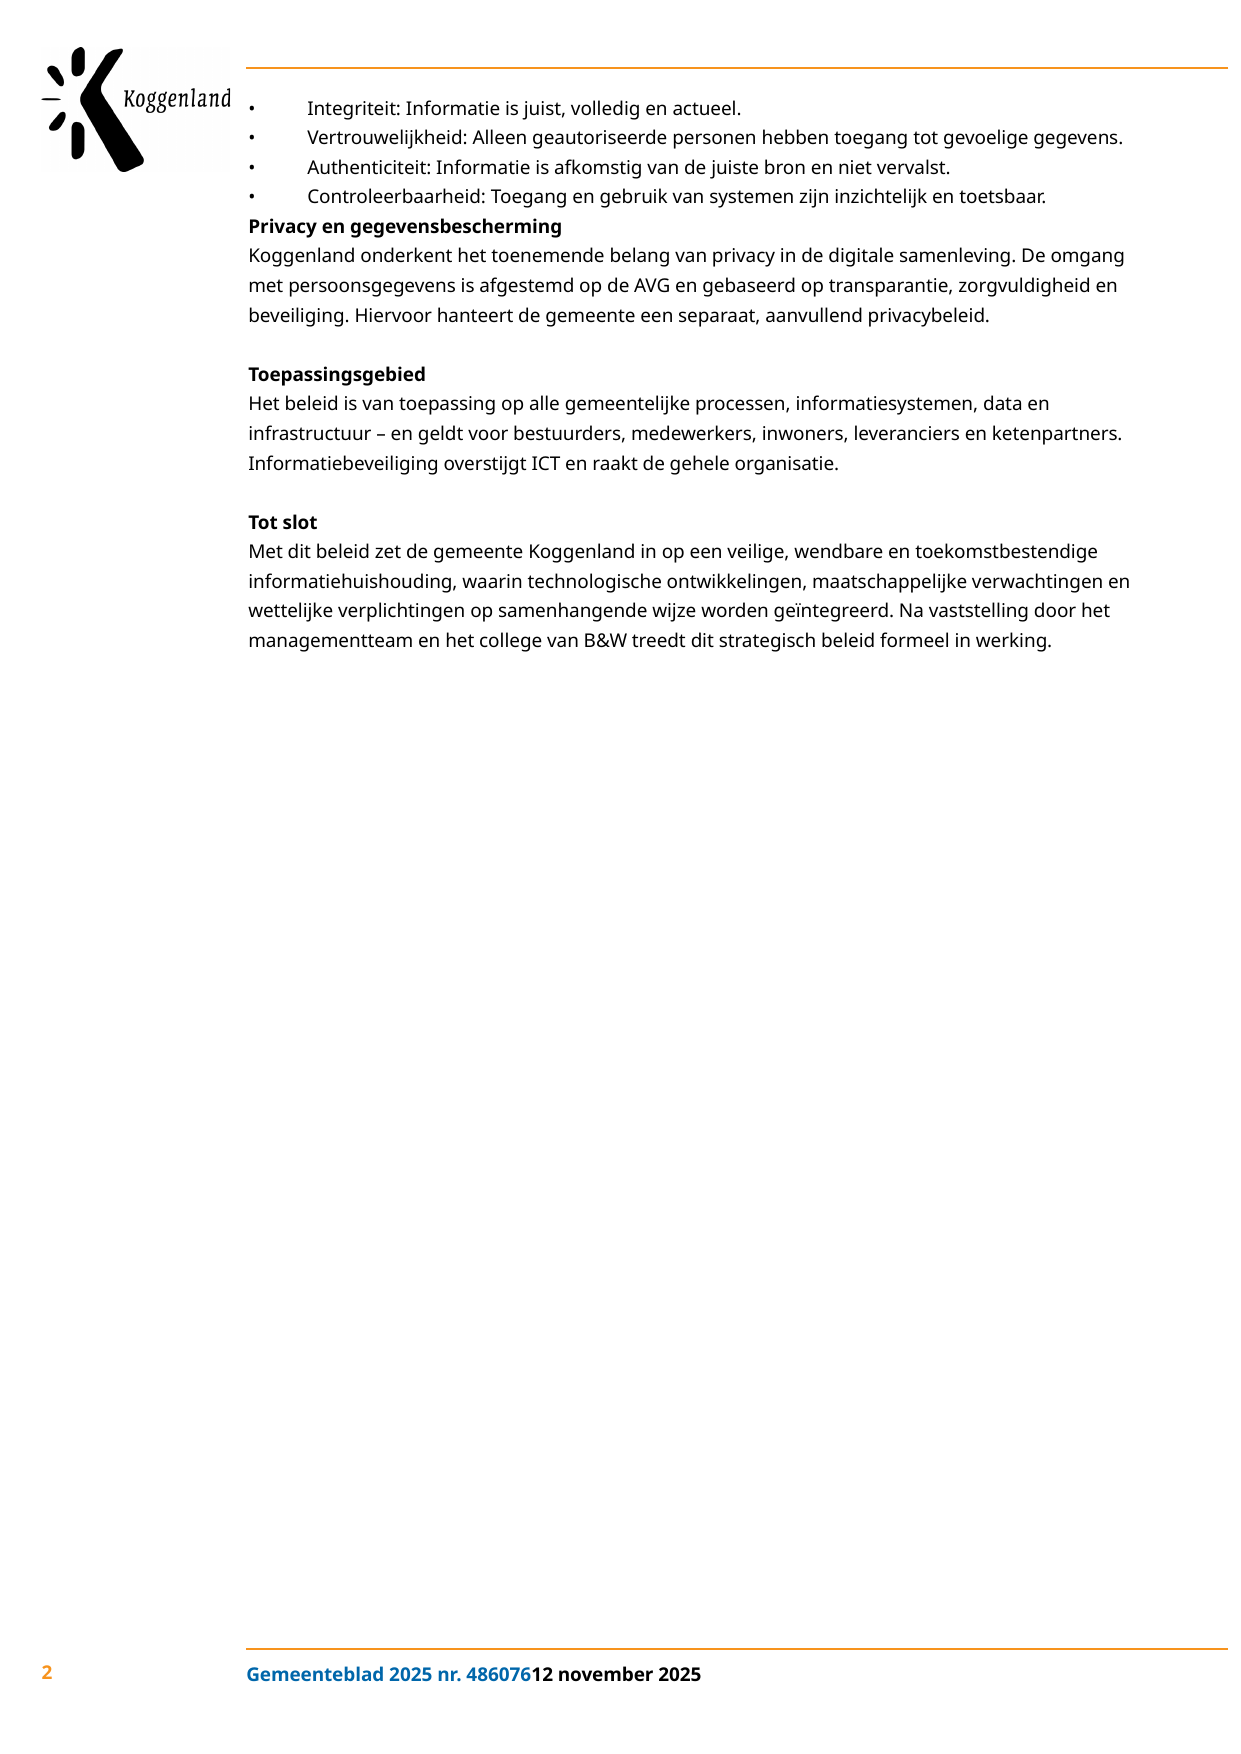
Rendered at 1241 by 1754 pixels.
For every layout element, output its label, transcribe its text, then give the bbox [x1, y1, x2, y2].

text Privacy en gegevensbescherming [248, 213, 1152, 239]
picture [41, 47, 231, 172]
text Koggenland onderkent het toenemende belang van privacy in de digitale samenleving. De omgang met persoonsgegevens is afgestemd op de AVG en gebaseerd op transparantie, zorgvuldigheid en beveiliging. Hiervoor hanteert de gemeente een separaat, aanvullend privacybeleid. [248, 243, 1152, 328]
list Integriteit: Informatie is juist, volledig en actueel. [248, 95, 1152, 121]
list Controleerbaarheid: Toegang en gebruik van systemen zijn inzichtelijk en toetsbaar. [248, 183, 1152, 209]
text Met dit beleid zet de gemeente Koggenland in op een veilige, wendbare en toekomstbestendige informatiehuishouding, waarin technologische ontwikkelingen, maatschappelijke verwachtingen en wettelijke verplichtingen op samenhangende wijze worden geïntegreerd. Na vaststelling door het managementteam en het college van B&W treedt dit strategisch beleid formeel in werking. [248, 538, 1152, 653]
text Toepassingsgebied [248, 361, 1152, 387]
list Authenticiteit: Informatie is afkomstig van de juiste bron en niet vervalst. [248, 154, 1152, 180]
text Tot slot [248, 509, 1152, 535]
text Het beleid is van toepassing op alle gemeentelijke processen, informatiesystemen, data en infrastructuur – en geldt voor bestuurders, medewerkers, inwoners, leveranciers en ketenpartners. Informatiebeveiliging overstijgt ICT en raakt de gehele organisatie. [248, 391, 1152, 476]
list Vertrouwelijkheid: Alleen geautoriseerde personen hebben toegang tot gevoelige gegevens. [248, 124, 1152, 150]
